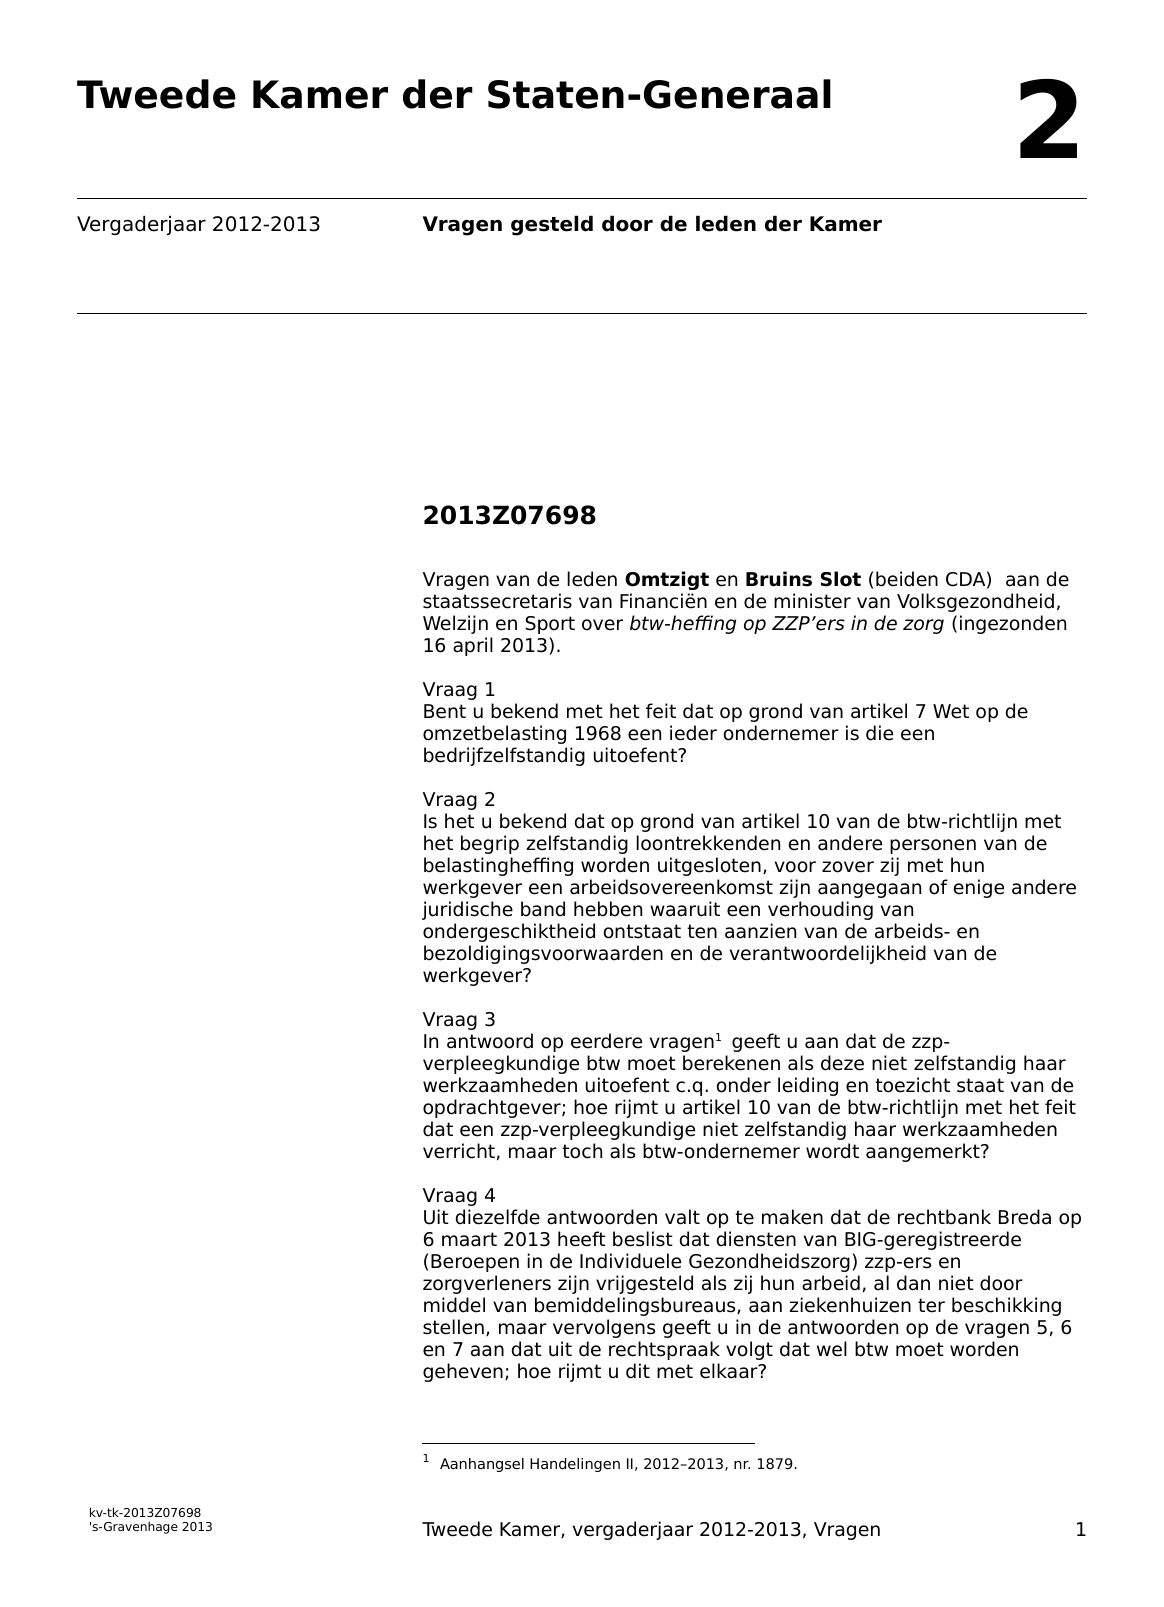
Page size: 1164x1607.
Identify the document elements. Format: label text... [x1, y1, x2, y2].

text 2013Z07698 [422, 501, 1087, 531]
text Vragen van de leden Omtzigt en Bruins Slot (beiden CDA) aan de staatssecretaris van Financiën en de minister van Volksgezondheid, Welzijn en Sport over btw-heffing op ZZP’ers in de zorg (ingezonden 16 april 2013). [422, 569, 1087, 657]
text Aanhangsel Handelingen II, 2012–2013, nr. 1879. [422, 1452, 1087, 1474]
text Is het u bekend dat op grond van artikel 10 van de btw-richtlijn met het begrip zelfstandig loontrekkenden en andere personen van de belastingheffing worden uitgesloten, voor zover zij met hun werkgever een arbeidsovereenkomst zijn aangegaan of enige andere juridische band hebben waaruit een verhouding van ondergeschiktheid ontstaat ten aanzien van de arbeids- en bezoldigingsvoorwaarden en de verantwoordelijkheid van de werkgever? [422, 811, 1087, 987]
text Uit diezelfde antwoorden valt op te maken dat de rechtbank Breda op 6 maart 2013 heeft beslist dat diensten van BIG-geregistreerde (Beroepen in de Individuele Gezondheidszorg) zzp-ers en zorgverleners zijn vrijgesteld als zij hun arbeid, al dan niet door middel van bemiddelingsbureaus, aan ziekenhuizen ter beschikking stellen, maar vervolgens geeft u in de antwoorden op de vragen 5, 6 en 7 aan dat uit de rechtspraak volgt dat wel btw moet worden geheven; hoe rijmt u dit met elkaar? [422, 1207, 1087, 1383]
text Bent u bekend met het feit dat op grond van artikel 7 Wet op de omzetbelasting 1968 een ieder ondernemer is die een bedrijfzelfstandig uitoefent? [422, 701, 1087, 767]
table_cell Vragen gesteld door de leden der Kamer [422, 199, 1087, 313]
text Vraag 1 [422, 679, 1087, 701]
text 's-Gravenhage 2013 [88, 1520, 323, 1534]
text In antwoord op eerdere vragen geeft u aan dat de zzp-verpleegkundige btw moet berekenen als deze niet zelfstandig haar werkzaamheden uitoefent c.q. onder leiding en toezicht staat van de opdrachtgever; hoe rijmt u artikel 10 van de btw-richtlijn met het feit dat een zzp-verpleegkundige niet zelfstandig haar werkzaamheden verricht, maar toch als btw-ondernemer wordt aangemerkt? [422, 1031, 1087, 1163]
text kv-tk-2013Z07698 [88, 1506, 323, 1520]
table_header Tweede Kamer der Staten-Generaal [77, 59, 886, 198]
table_header 2 [886, 59, 1087, 198]
text Vraag 2 [422, 789, 1087, 811]
text Vraag 3 [422, 1009, 1087, 1031]
text Vraag 4 [422, 1185, 1087, 1207]
table_cell Vergaderjaar 2012-2013 [77, 199, 422, 313]
